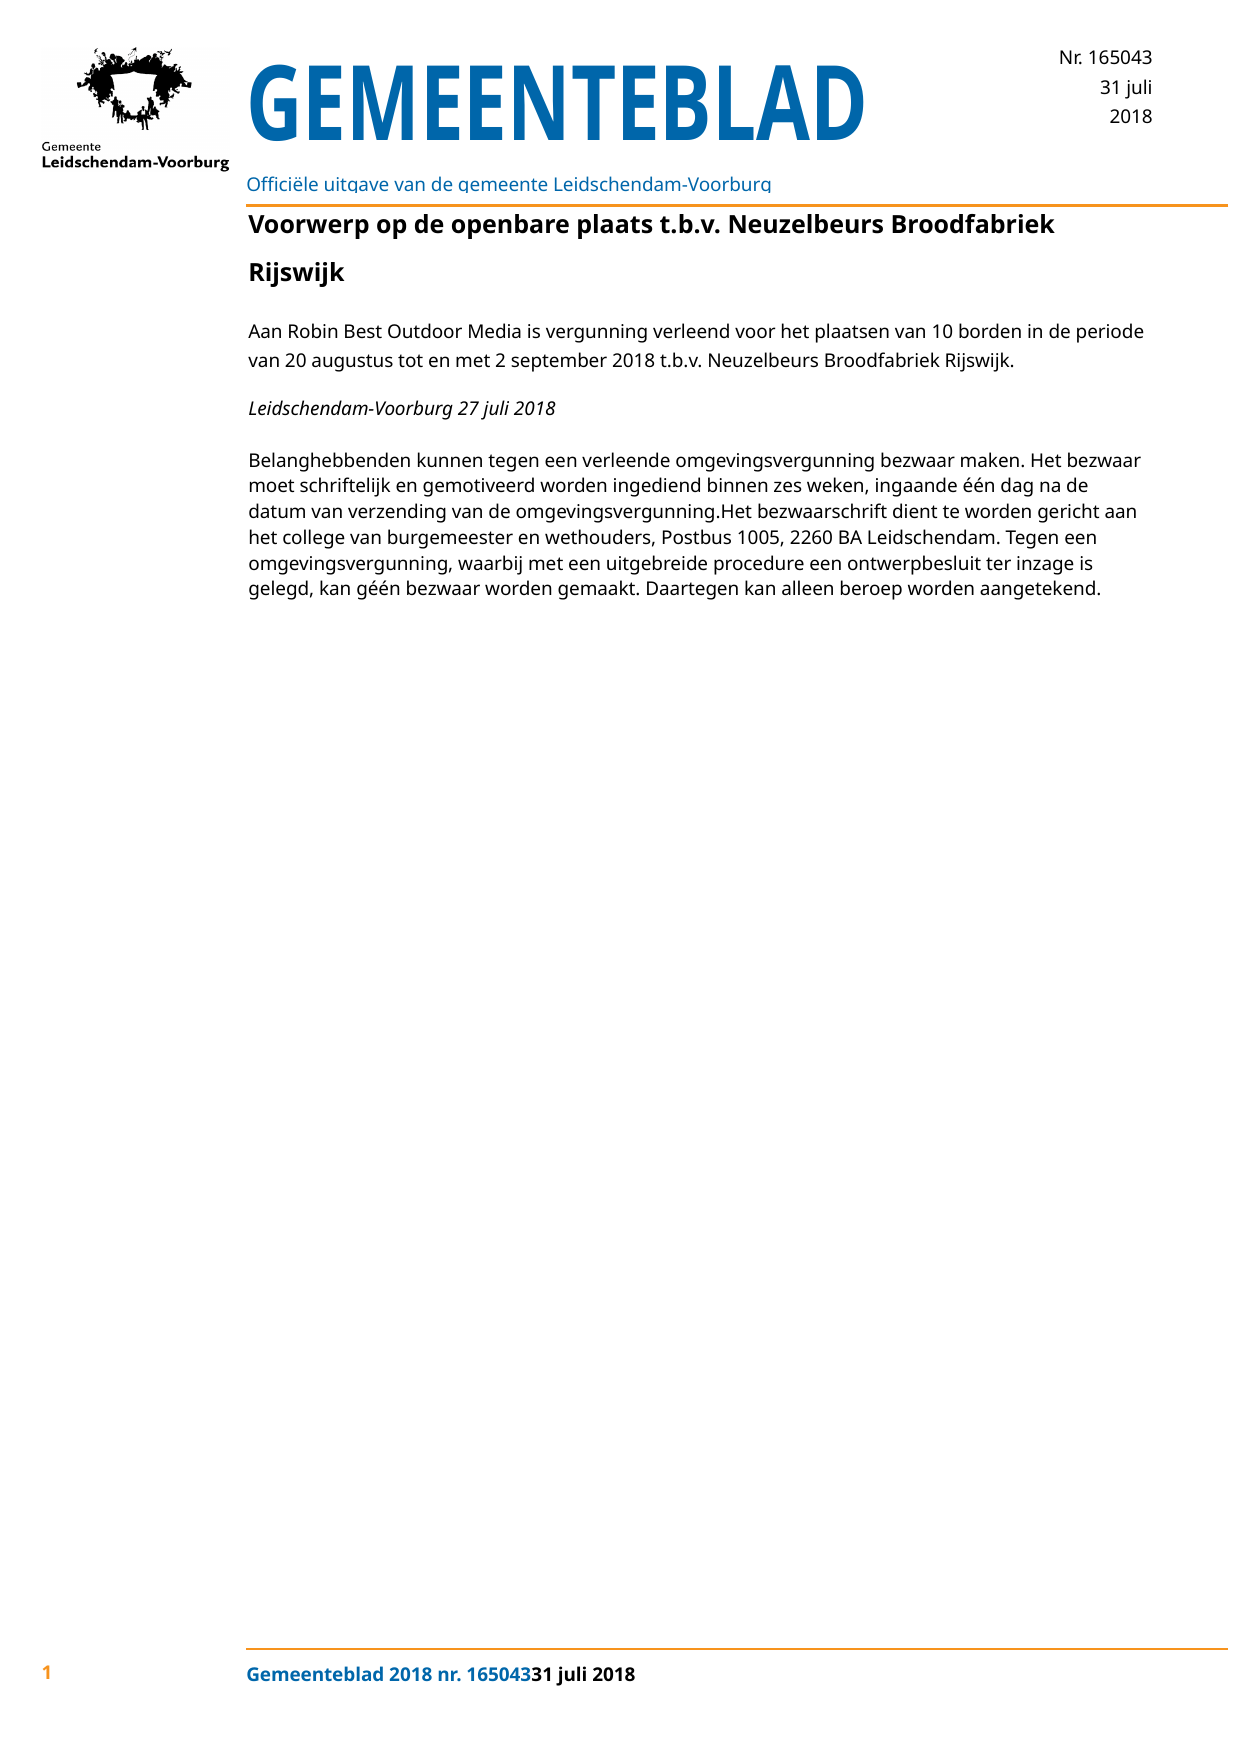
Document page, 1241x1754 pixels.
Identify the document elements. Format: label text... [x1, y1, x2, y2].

text Belanghebbenden kunnen tegen een verleende omgevingsvergunning bezwaar maken. Het bezwaar moet schriftelijk en gemotiveerd worden ingediend binnen zes weken, ingaande één dag na de datum van verzending van de omgevingsvergunning.Het bezwaarschrift dient te worden gericht aan het college van burgemeester en wethouders, Postbus 1005, 2260 BA Leidschendam. Tegen een omgevingsvergunning, waarbij met een uitgebreide procedure een ontwerpbesluit ter inzage is gelegd, kan géén bezwaar worden gemaakt. Daartegen kan alleen beroep worden aangetekend. [248, 447, 1152, 601]
text Leidschendam-Voorburg 27 juli 2018 [248, 395, 1152, 421]
picture [41, 47, 231, 172]
text Voorwerp op de openbare plaats t.b.v. Neuzelbeurs Broodfabriek Rijswijk [248, 207, 1152, 288]
text Aan Robin Best Outdoor Media is vergunning verleend voor het plaatsen van 10 borden in de periode van 20 augustus tot en met 2 september 2018 t.b.v. Neuzelbeurs Broodfabriek Rijswijk. [248, 318, 1152, 373]
